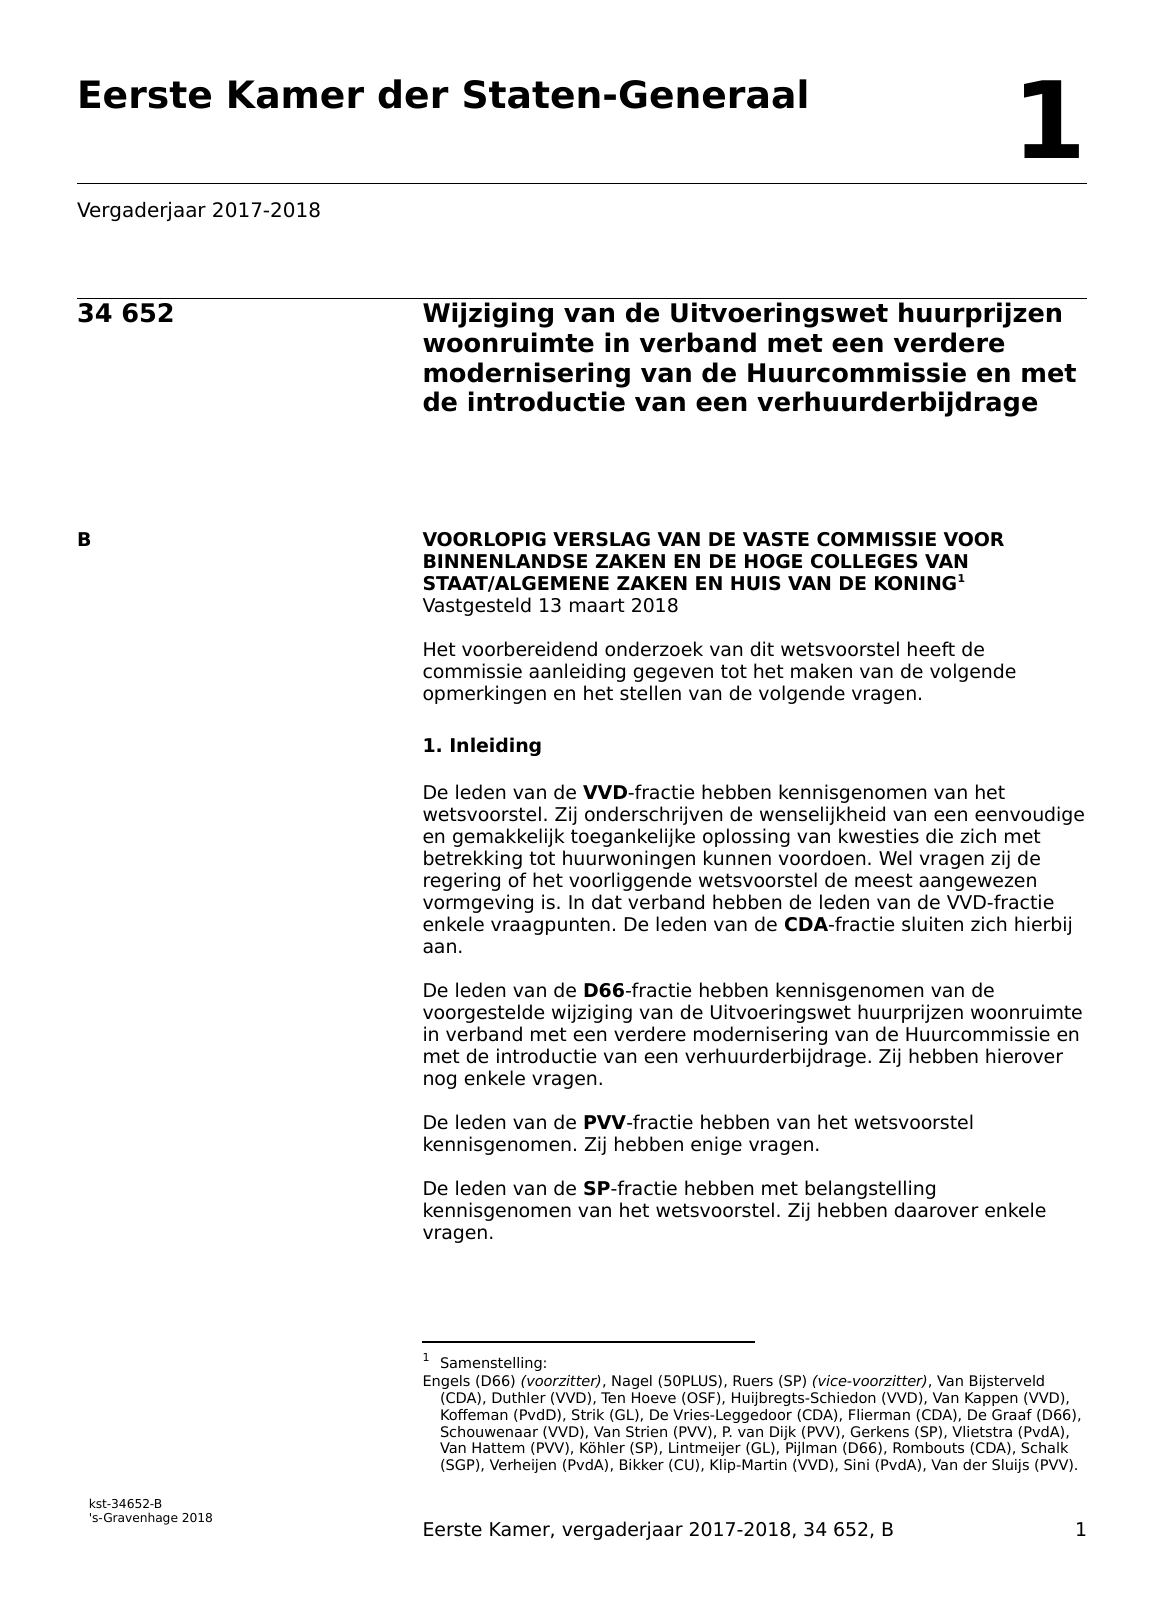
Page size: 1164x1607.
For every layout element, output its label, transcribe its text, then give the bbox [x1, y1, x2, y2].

text De leden van de SP-fractie hebben met belangstelling kennisgenomen van het wetsvoorstel. Zij hebben daarover enkele vragen. [422, 1178, 1087, 1244]
text Het voorbereidend onderzoek van dit wetsvoorstel heeft de commissie aanleiding gegeven tot het maken van de volgende opmerkingen en het stellen van de volgende vragen. [422, 639, 1087, 705]
text Samenstelling: [422, 1351, 1087, 1373]
table_cell Vergaderjaar 2017-2018 [77, 184, 1087, 298]
text Vastgesteld 13 maart 2018 [422, 595, 1087, 617]
text De leden van de D66-fractie hebben kennisgenomen van de voorgestelde wijziging van de Uitvoeringswet huurprijzen woonruimte in verband met een verdere modernisering van de Huurcommissie en met de introductie van een verhuurderbijdrage. Zij hebben hierover nog enkele vragen. [422, 980, 1087, 1090]
text De leden van de VVD-fractie hebben kennisgenomen van het wetsvoorstel. Zij onderschrijven de wenselijkheid van een eenvoudige en gemakkelijk toegankelijke oplossing van kwesties die zich met betrekking tot huurwoningen kunnen voordoen. Wel vragen zij de regering of het voorliggende wetsvoorstel de meest aangewezen vormgeving is. In dat verband hebben de leden van de VVD-fractie enkele vraagpunten. De leden van de CDA-fractie sluiten zich hierbij aan. [422, 782, 1087, 958]
table_header 1 [886, 59, 1087, 183]
subtitle 1. Inleiding [422, 735, 1087, 757]
text De leden van de PVV-fractie hebben van het wetsvoorstel kennisgenomen. Zij hebben enige vragen. [422, 1112, 1087, 1156]
text 's-Gravenhage 2018 [88, 1511, 323, 1525]
table_header Eerste Kamer der Staten-Generaal [77, 59, 886, 183]
text Engels (D66) (voorzitter), Nagel (50PLUS), Ruers (SP) (vice-voorzitter), Van Bijsterveld (CDA), Duthler (VVD), Ten Hoeve (OSF), Huijbregts-Schiedon (VVD), Van Kappen (VVD), Koffeman (PvdD), Strik (GL), De Vries-Leggedoor (CDA), Flierman (CDA), De Graaf (D66), Schouwenaar (VVD), Van Strien (PVV), P. van Dijk (PVV), Gerkens (SP), Vlietstra (PvdA), Van Hattem (PVV), Köhler (SP), Lintmeijer (GL), Pijlman (D66), Rombouts (CDA), Schalk (SGP), Verheijen (PvdA), Bikker (CU), Klip-Martin (VVD), Sini (PvdA), Van der Sluijs (PVV). [422, 1373, 1087, 1474]
text kst-34652-B [88, 1497, 323, 1511]
subtitle B VOORLOPIG VERSLAG VAN DE VASTE COMMISSIE VOOR BINNENLANDSE ZAKEN EN DE HOGE COLLEGES VAN STAAT/ALGEMENE ZAKEN EN HUIS VAN DE KONING [77, 529, 1087, 595]
subtitle 34 652 Wijziging van de Uitvoeringswet huurprijzen woonruimte in verband met een verdere modernisering van de Huurcommissie en met de introductie van een verhuurderbijdrage [77, 299, 1087, 418]
